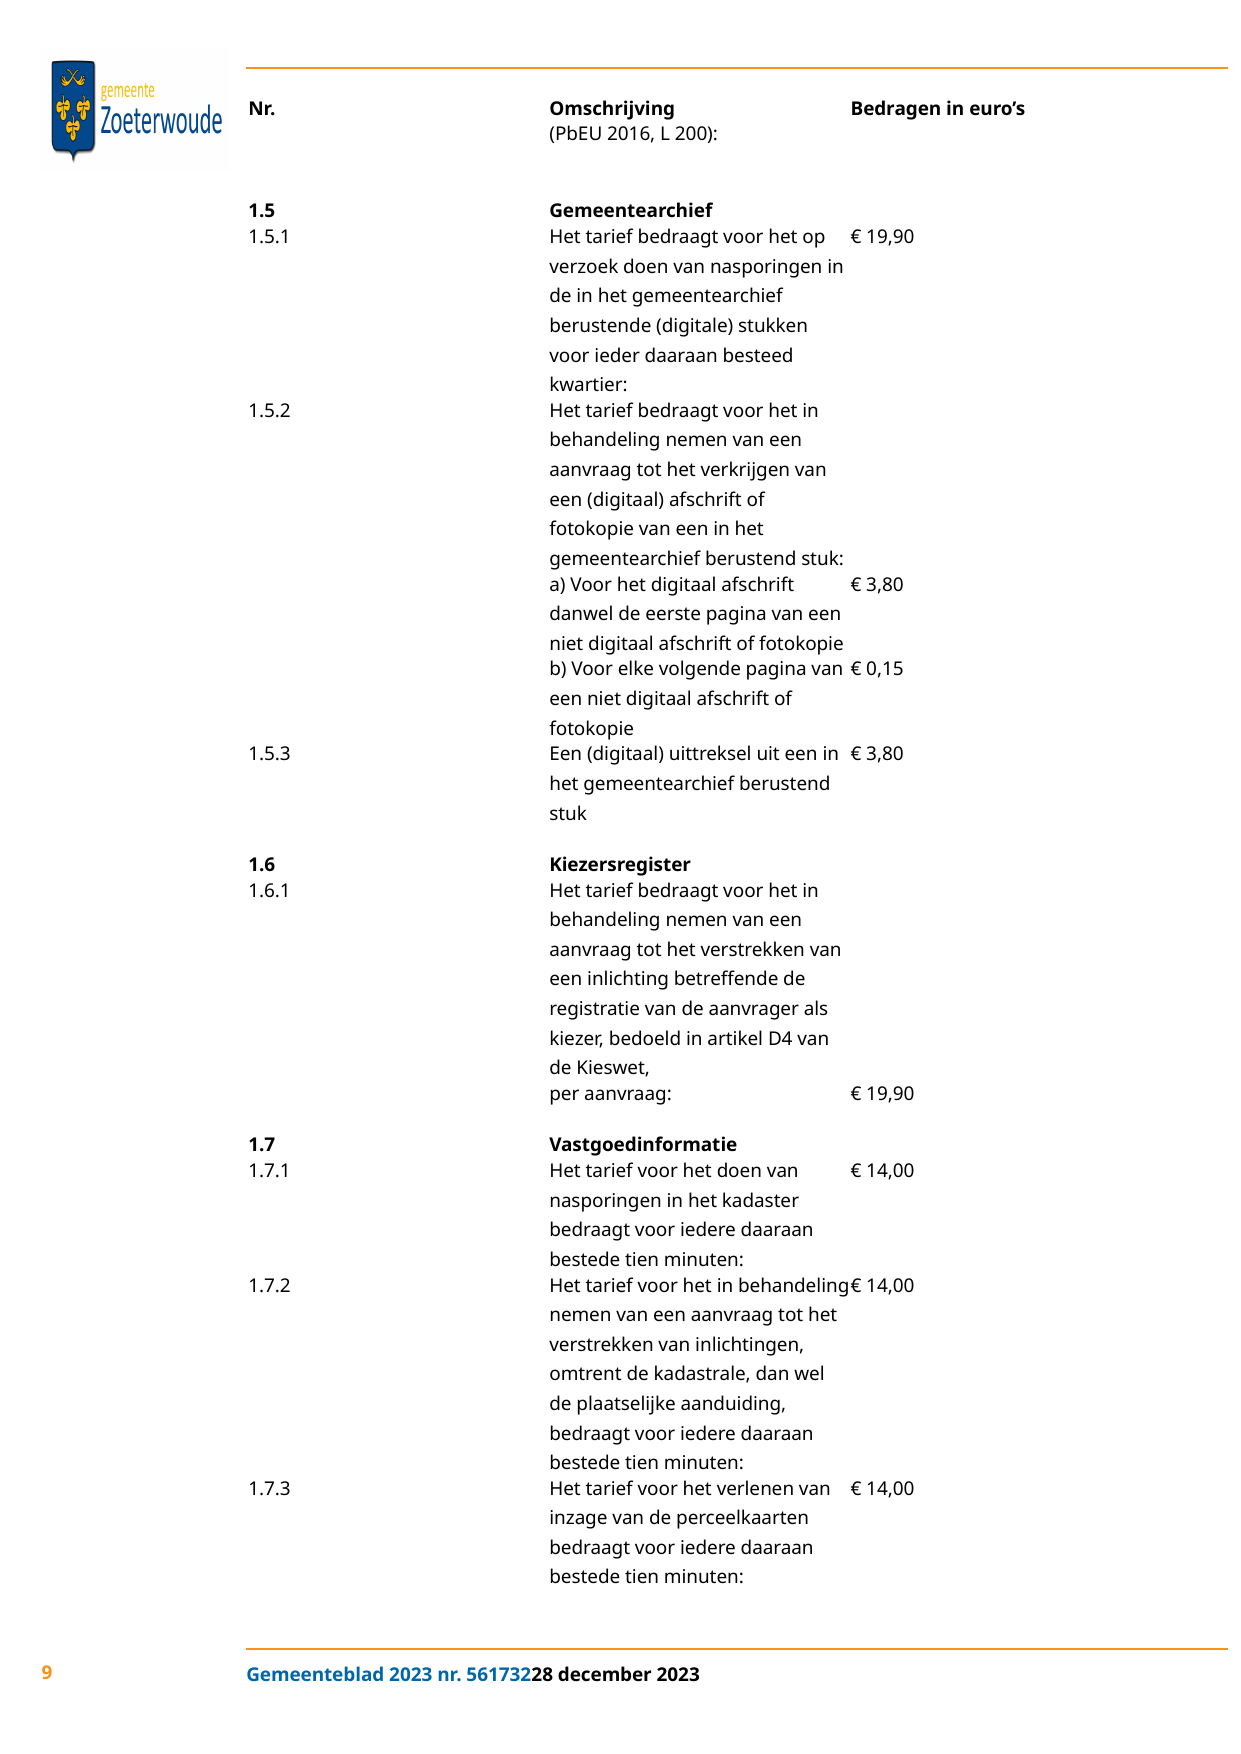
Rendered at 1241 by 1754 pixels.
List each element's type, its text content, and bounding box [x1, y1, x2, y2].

table_cell [248, 121, 549, 146]
table_cell [248, 172, 549, 198]
table_cell [850, 877, 1152, 1080]
table_cell [248, 656, 549, 741]
table_cell € 14,00 [850, 1475, 1152, 1589]
table_cell Een (digitaal) uittreksel uit een in het gemeentearchief berustend stuk [549, 741, 850, 825]
table_cell Kiezersregister [549, 851, 850, 877]
table_cell [850, 146, 1152, 172]
table_cell [248, 146, 549, 172]
table_cell [850, 397, 1152, 571]
table_cell [850, 825, 1152, 851]
table_cell € 14,00 [850, 1272, 1152, 1475]
table_cell [850, 172, 1152, 198]
table_cell [850, 198, 1152, 223]
picture [41, 47, 231, 172]
table_cell [850, 1132, 1152, 1157]
table_cell [850, 851, 1152, 877]
table_cell Het tarief voor het verlenen van inzage van de perceelkaarten bedraagt voor iedere daaraan bestede tien minuten: [549, 1475, 850, 1589]
table_cell 1.5 [248, 198, 549, 223]
table_cell [248, 825, 549, 851]
table_cell [549, 1106, 850, 1132]
table_cell Het tarief bedraagt voor het in behandeling nemen van een aanvraag tot het verstrekken van een inlichting betreffende de registratie van de aanvrager als kiezer, bedoeld in artikel D4 van de Kieswet, [549, 877, 850, 1080]
table_cell € 3,80 [850, 741, 1152, 825]
table_cell € 14,00 [850, 1157, 1152, 1272]
table_cell Gemeentearchief [549, 198, 850, 223]
table_cell per aanvraag: [549, 1080, 850, 1106]
table_cell 1.5.1 [248, 224, 549, 397]
table_cell 1.7.3 [248, 1475, 549, 1589]
table_cell 1.5.2 [248, 397, 549, 571]
table_cell [549, 172, 850, 198]
table_cell 1.5.3 [248, 741, 549, 825]
table_cell Het tarief voor het in behandeling nemen van een aanvraag tot het verstrekken van inlichtingen, omtrent de kadastrale, dan wel de plaatselijke aanduiding, bedraagt voor iedere daaraan bestede tien minuten: [549, 1272, 850, 1475]
table_cell [549, 146, 850, 172]
table_cell a) Voor het digitaal afschrift danwel de eerste pagina van een niet digitaal afschrift of fotokopie [549, 571, 850, 656]
table_cell [248, 1080, 549, 1106]
table_cell [248, 1106, 549, 1132]
table_cell 1.6 [248, 851, 549, 877]
table_cell Het tarief voor het doen van nasporingen in het kadaster bedraagt voor iedere daaraan bestede tien minuten: [549, 1157, 850, 1272]
table_cell Het tarief bedraagt voor het op verzoek doen van nasporingen in de in het gemeentearchief berustende (digitale) stukken voor ieder daaraan besteed kwartier: [549, 224, 850, 397]
table_header Omschrijving [549, 95, 850, 121]
table_header Nr. [248, 95, 549, 121]
table_cell [248, 571, 549, 656]
table_cell 1.7 [248, 1132, 549, 1157]
table_cell € 0,15 [850, 656, 1152, 741]
table_cell b) Voor elke volgende pagina van een niet digitaal afschrift of fotokopie [549, 656, 850, 741]
table_cell € 19,90 [850, 224, 1152, 397]
table_cell Vastgoedinformatie [549, 1132, 850, 1157]
table_cell 1.7.2 [248, 1272, 549, 1475]
table_cell € 3,80 [850, 571, 1152, 656]
table_cell [850, 121, 1152, 146]
table_cell [850, 1106, 1152, 1132]
table_cell [549, 825, 850, 851]
table_header Bedragen in euro’s [850, 95, 1152, 121]
table_cell Het tarief bedraagt voor het in behandeling nemen van een aanvraag tot het verkrijgen van een (digitaal) afschrift of fotokopie van een in het gemeentearchief berustend stuk: [549, 397, 850, 571]
table_cell € 19,90 [850, 1080, 1152, 1106]
table_cell 1.7.1 [248, 1157, 549, 1272]
table_cell (PbEU 2016, L 200): [549, 121, 850, 146]
table_cell 1.6.1 [248, 877, 549, 1080]
